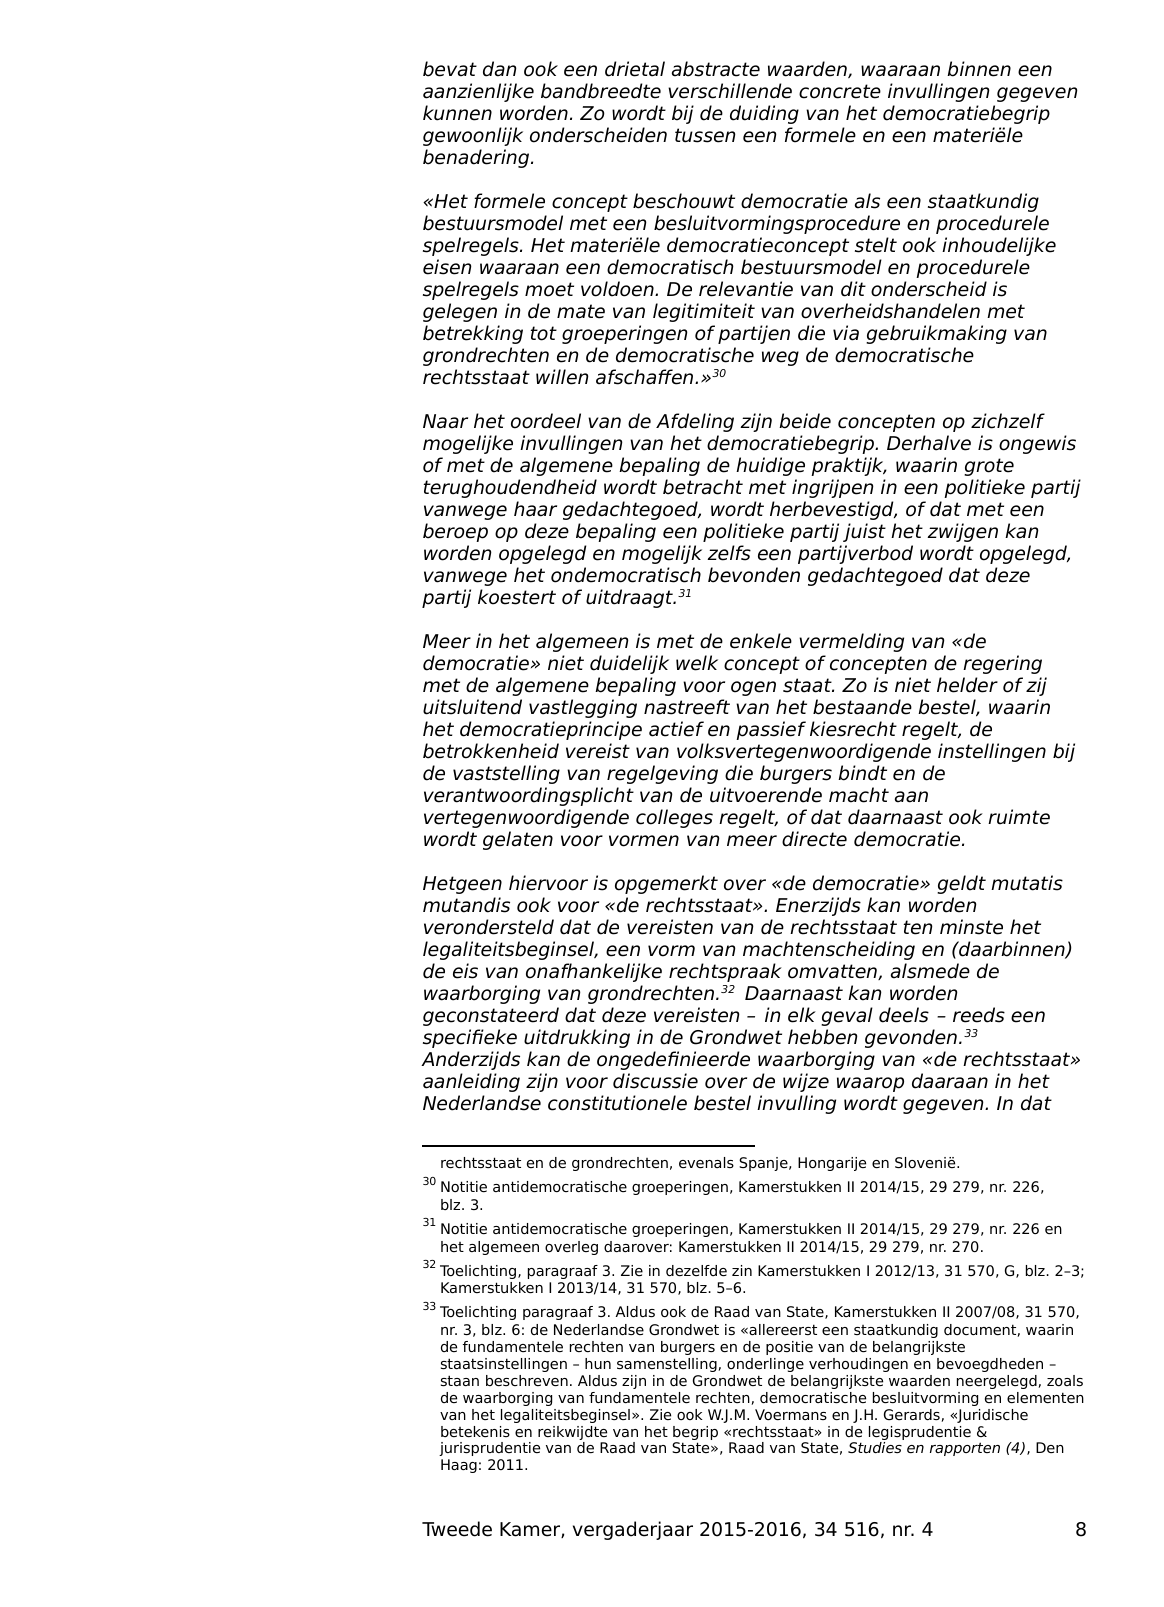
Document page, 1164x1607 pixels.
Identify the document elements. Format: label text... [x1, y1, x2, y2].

text Notitie antidemocratische groeperingen, Kamerstukken II 2014/15, 29 279, nr. 226 en het algemeen overleg daarover: Kamerstukken II 2014/15, 29 279, nr. 270. [422, 1217, 1087, 1256]
text Naar het oordeel van de Afdeling zijn beide concepten op zichzelf mogelijke invullingen van het democratiebegrip. Derhalve is ongewis of met de algemene bepaling de huidige praktijk, waarin grote terughoudendheid wordt betracht met ingrijpen in een politieke partij vanwege haar gedachtegoed, wordt herbevestigd, of dat met een beroep op deze bepaling een politieke partij juist het zwijgen kan worden opgelegd en mogelijk zelfs een partijverbod wordt opgelegd, vanwege het ondemocratisch bevonden gedachtegoed dat deze partij koestert of uitdraagt. [422, 411, 1087, 609]
text rechtsstaat en de grondrechten, evenals Spanje, Hongarije en Slovenië. [422, 1155, 1087, 1172]
text Meer in het algemeen is met de enkele vermelding van «de democratie» niet duidelijk welk concept of concepten de regering met de algemene bepaling voor ogen staat. Zo is niet helder of zij uitsluitend vastlegging nastreeft van het bestaande bestel, waarin het democratieprincipe actief en passief kiesrecht regelt, de betrokkenheid vereist van volksvertegenwoordigende instellingen bij de vaststelling van regelgeving die burgers bindt en de verantwoordingsplicht van de uitvoerende macht aan vertegenwoordigende colleges regelt, of dat daarnaast ook ruimte wordt gelaten voor vormen van meer directe democratie. [422, 631, 1087, 851]
text «Het formele concept beschouwt democratie als een staatkundig bestuursmodel met een besluitvormingsprocedure en procedurele spelregels. Het materiële democratieconcept stelt ook inhoudelijke eisen waaraan een democratisch bestuursmodel en procedurele spelregels moet voldoen. De relevantie van dit onderscheid is gelegen in de mate van legitimiteit van overheidshandelen met betrekking tot groeperingen of partijen die via gebruikmaking van grondrechten en de democratische weg de democratische rechtsstaat willen afschaffen.» [422, 191, 1087, 389]
text Toelichting, paragraaf 3. Zie in dezelfde zin Kamerstukken I 2012/13, 31 570, G, blz. 2–3; Kamerstukken I 2013/14, 31 570, blz. 5–6. [422, 1258, 1087, 1297]
text Toelichting paragraaf 3. Aldus ook de Raad van State, Kamerstukken II 2007/08, 31 570, nr. 3, blz. 6: de Nederlandse Grondwet is «allereerst een staatkundig document, waarin de fundamentele rechten van burgers en de positie van de belangrijkste staatsinstellingen – hun samenstelling, onderlinge verhoudingen en bevoegdheden – staan beschreven. Aldus zijn in de Grondwet de belangrijkste waarden neergelegd, zoals de waarborging van fundamentele rechten, democratische besluitvorming en elementen van het legaliteitsbeginsel». Zie ook W.J.M. Voermans en J.H. Gerards, «Juridische betekenis en reikwijdte van het begrip «rechtsstaat» in de legisprudentie & jurisprudentie van de Raad van State», Raad van State, Studies en rapporten (4), Den Haag: 2011. [422, 1300, 1087, 1474]
text Hetgeen hiervoor is opgemerkt over «de democratie» geldt mutatis mutandis ook voor «de rechtsstaat». Enerzijds kan worden verondersteld dat de vereisten van de rechtsstaat ten minste het legaliteitsbeginsel, een vorm van machtenscheiding en (daarbinnen) de eis van onafhankelijke rechtspraak omvatten, alsmede de waarborging van grondrechten. Daarnaast kan worden geconstateerd dat deze vereisten – in elk geval deels – reeds een specifieke uitdrukking in de Grondwet hebben gevonden. Anderzijds kan de ongedefinieerde waarborging van «de rechtsstaat» aanleiding zijn voor discussie over de wijze waarop daaraan in het Nederlandse constitutionele bestel invulling wordt gegeven. In dat [422, 873, 1087, 1115]
text bevat dan ook een drietal abstracte waarden, waaraan binnen een aanzienlijke bandbreedte verschillende concrete invullingen gegeven kunnen worden. Zo wordt bij de duiding van het democratiebegrip gewoonlijk onderscheiden tussen een formele en een materiële benadering. [422, 59, 1087, 169]
text Notitie antidemocratische groeperingen, Kamerstukken II 2014/15, 29 279, nr. 226, blz. 3. [422, 1175, 1087, 1214]
